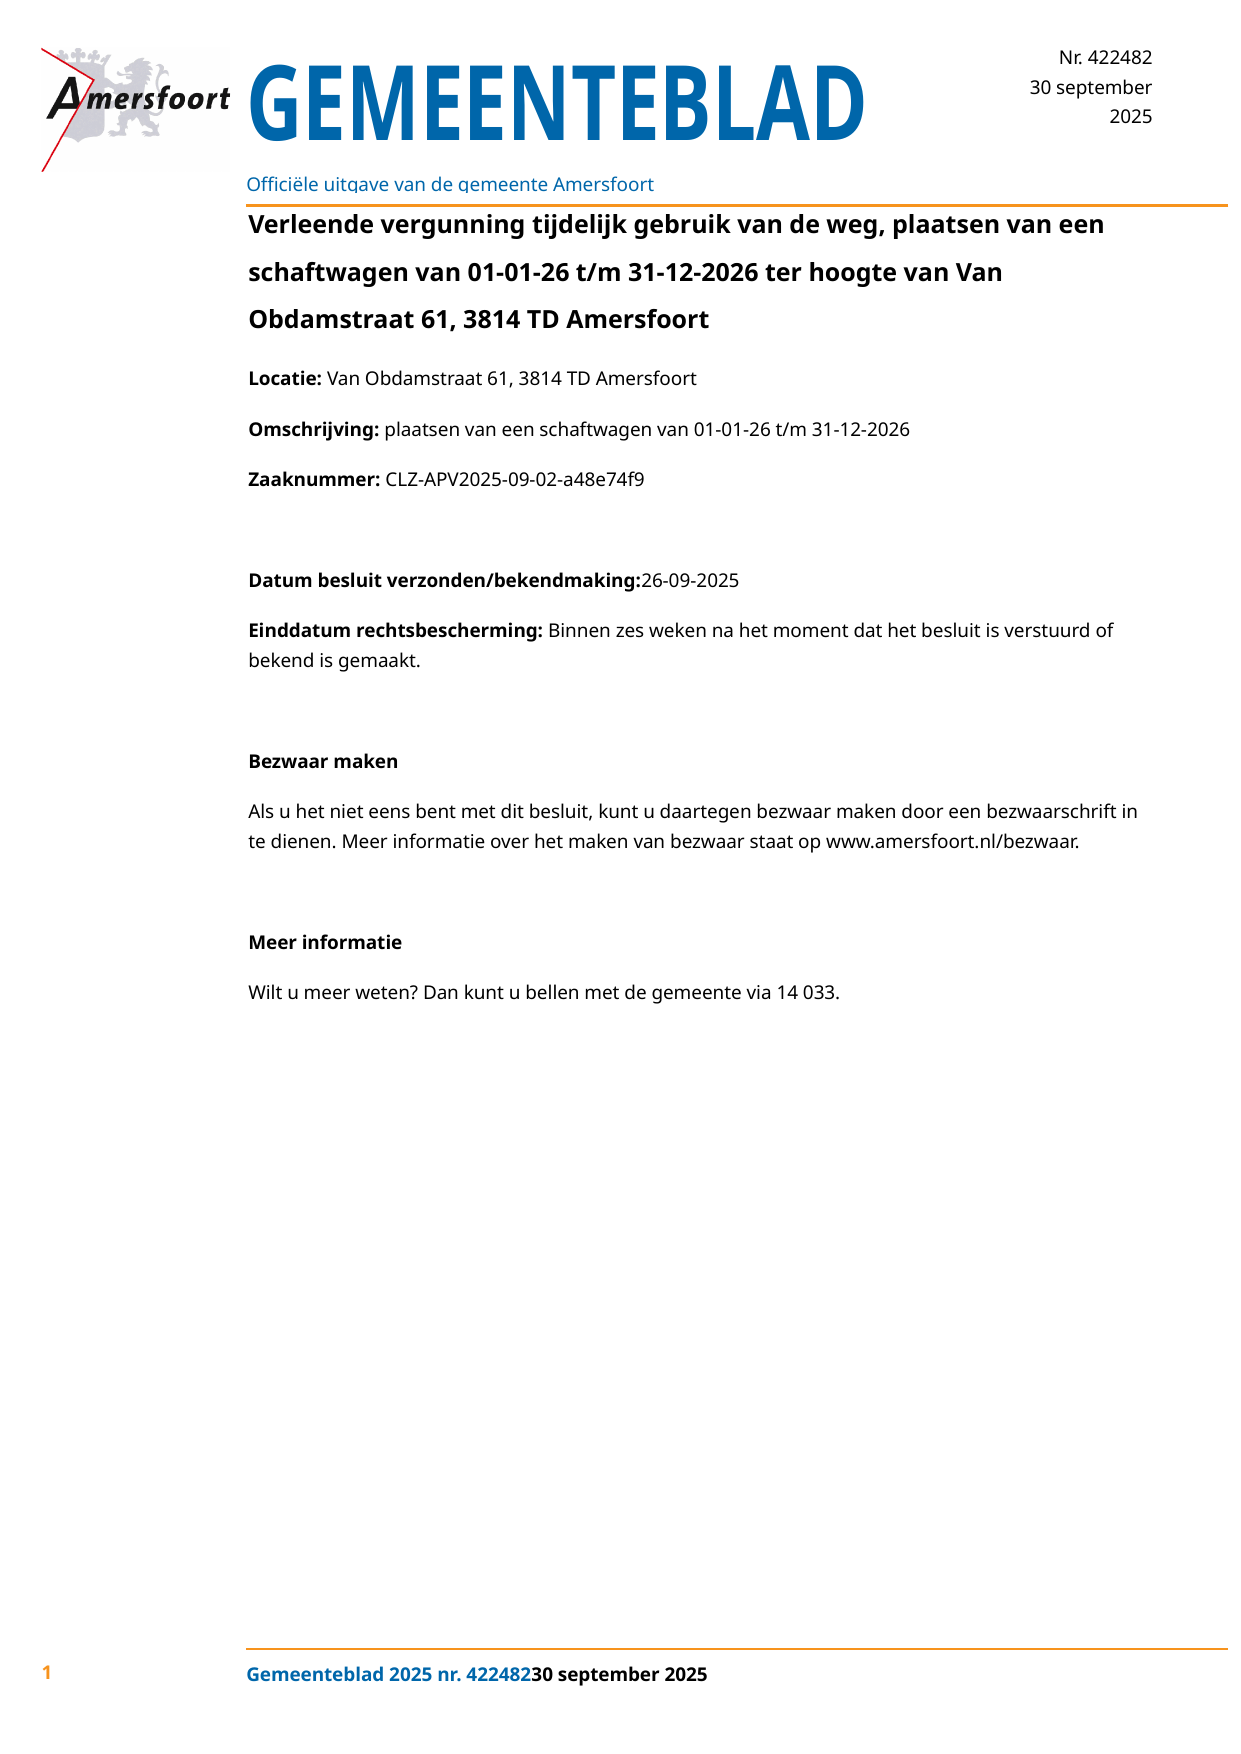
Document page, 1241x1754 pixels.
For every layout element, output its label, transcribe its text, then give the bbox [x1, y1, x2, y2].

picture [41, 47, 231, 172]
text Meer informatie [248, 929, 1152, 954]
text Zaaknummer: CLZ-APV2025-09-02-a48e74f9 [248, 466, 1152, 492]
text Locatie: Van Obdamstraat 61, 3814 TD Amersfoort [248, 366, 1152, 391]
text Als u het niet eens bent met dit besluit, kunt u daartegen bezwaar maken door een bezwaarschrift in te dienen. Meer informatie over het maken van bezwaar staat op www.amersfoort.nl/bezwaar. [248, 798, 1152, 854]
text Wilt u meer weten? Dan kunt u bellen met de gemeente via 14 033. [248, 979, 1152, 1005]
text Bezwaar maken [248, 748, 1152, 774]
text Einddatum rechtsbescherming: Binnen zes weken na het moment dat het besluit is verstuurd of bekend is gemaakt. [248, 618, 1152, 673]
text Omschrijving: plaatsen van een schaftwagen van 01-01-26 t/m 31-12-2026 [248, 416, 1152, 442]
text Verleende vergunning tijdelijk gebruik van de weg, plaatsen van een schaftwagen van 01-01-26 t/m 31-12-2026 ter hoogte van Van Obdamstraat 61, 3814 TD Amersfoort [248, 207, 1152, 336]
text Datum besluit verzonden/bekendmaking:26-09-2025 [248, 567, 1152, 593]
